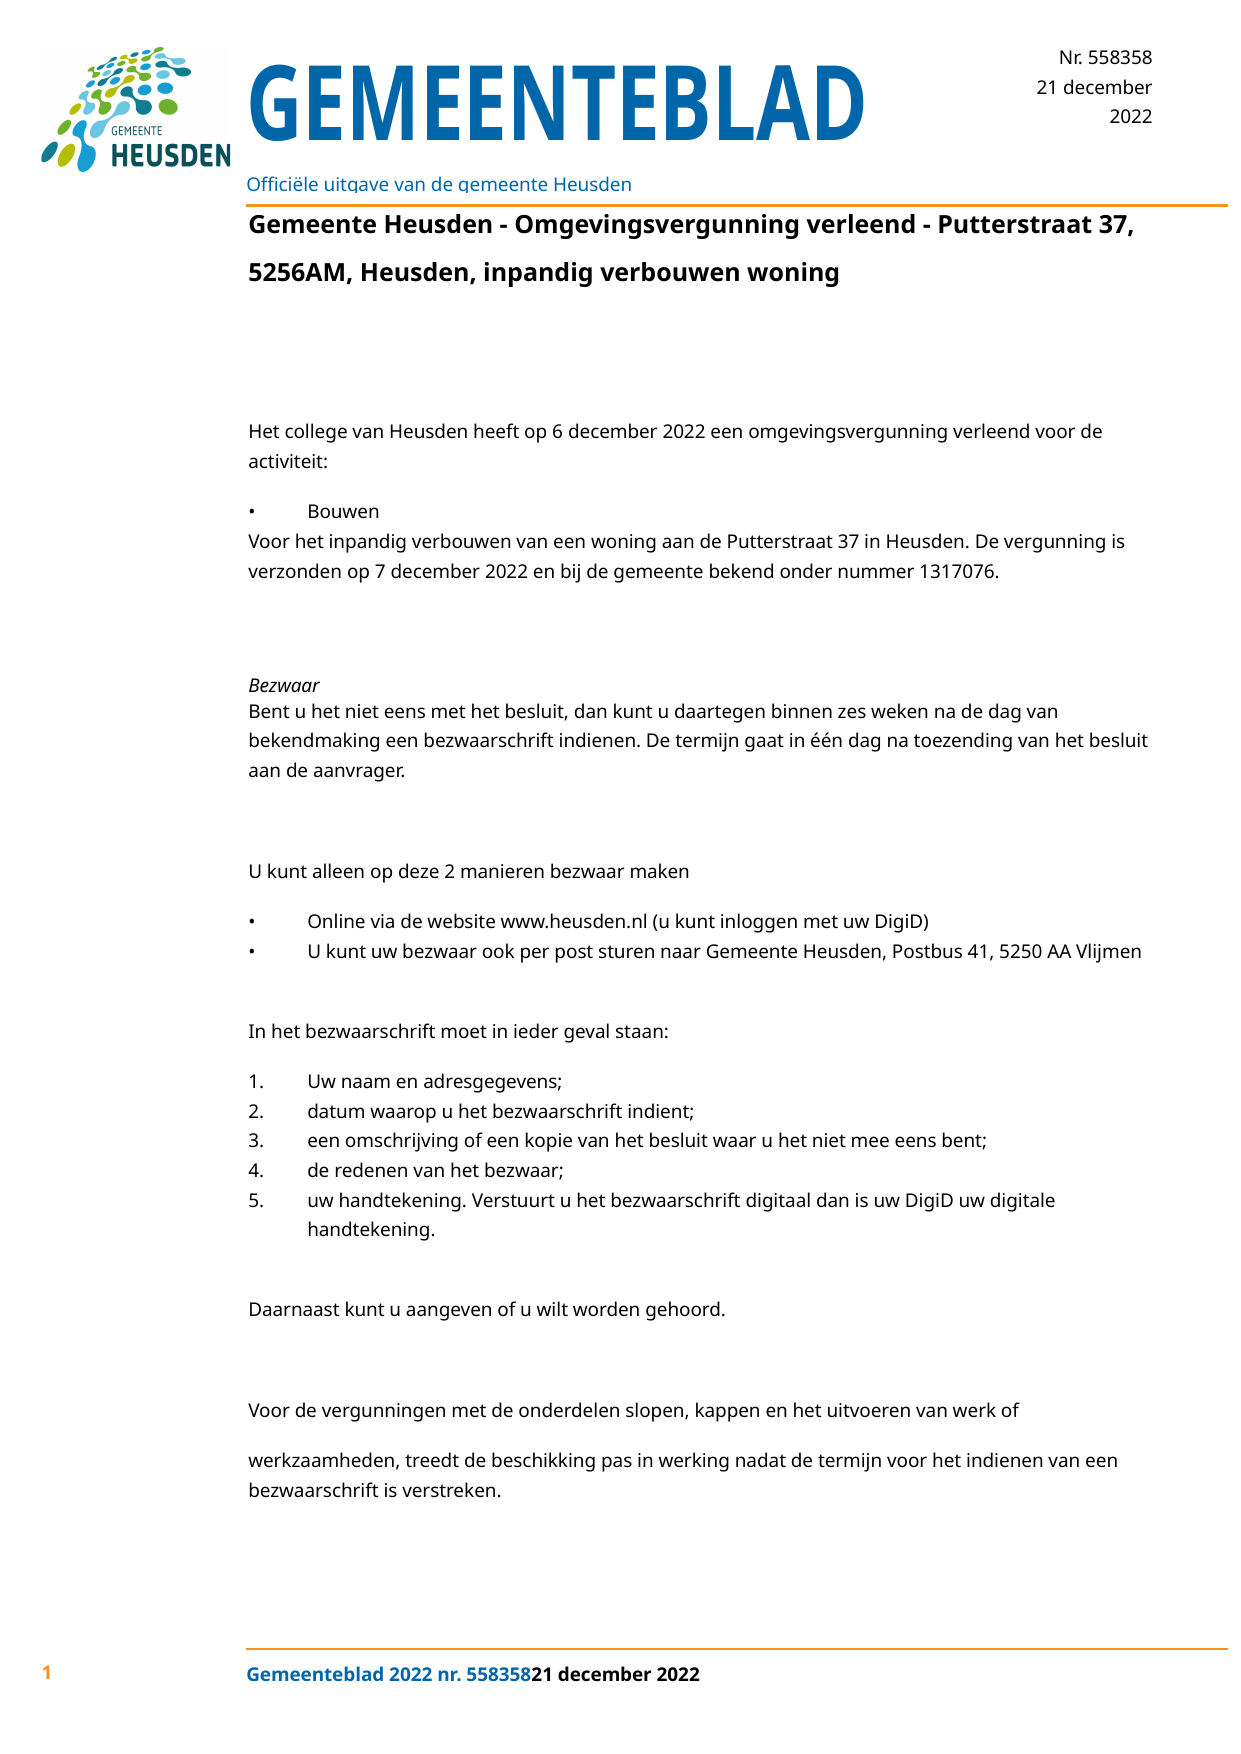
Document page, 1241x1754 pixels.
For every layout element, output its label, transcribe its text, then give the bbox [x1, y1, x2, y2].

text Het college van Heusden heeft op 6 december 2022 een omgevingsvergunning verleend voor de activiteit: [248, 419, 1152, 474]
list de redenen van het bezwaar; [248, 1157, 1152, 1183]
list U kunt uw bezwaar ook per post sturen naar Gemeente Heusden, Postbus 41, 5250 AA Vlijmen [248, 938, 1152, 964]
text Gemeente Heusden - Omgevingsvergunning verleend - Putterstraat 37, 5256AM, Heusden, inpandig verbouwen woning [248, 207, 1152, 288]
list een omschrijving of een kopie van het besluit waar u het niet mee eens bent; [248, 1128, 1152, 1153]
list Online via de website www.heusden.nl (u kunt inloggen met uw DigiD) [248, 908, 1152, 934]
list uw handtekening. Verstuurt u het bezwaarschrift digitaal dan is uw DigiD uw digitale handtekening. [248, 1187, 1152, 1242]
text U kunt alleen op deze 2 manieren bezwaar maken [248, 858, 1152, 884]
text In het bezwaarschrift moet in ieder geval staan: [248, 1018, 1152, 1044]
text Voor de vergunningen met de onderdelen slopen, kappen en het uitvoeren van werk of [248, 1397, 1152, 1423]
text werkzaamheden, treedt de beschikking pas in werking nadat de termijn voor het indienen van een bezwaarschrift is verstreken. [248, 1448, 1152, 1503]
text Voor het inpandig verbouwen van een woning aan de Putterstraat 37 in Heusden. De vergunning is verzonden op 7 december 2022 en bij de gemeente bekend onder nummer 1317076. [248, 528, 1152, 584]
text Daarnaast kunt u aangeven of u wilt worden gehoord. [248, 1296, 1152, 1322]
text Bezwaar [248, 672, 1152, 698]
list Bouwen [248, 499, 1152, 524]
list datum waarop u het bezwaarschrift indient; [248, 1098, 1152, 1124]
text Bent u het niet eens met het besluit, dan kunt u daartegen binnen zes weken na de dag van bekendmaking een bezwaarschrift indienen. De termijn gaat in één dag na toezending van het besluit aan de aanvrager. [248, 698, 1152, 783]
list Uw naam en adresgegevens; [248, 1068, 1152, 1094]
picture [41, 47, 231, 172]
